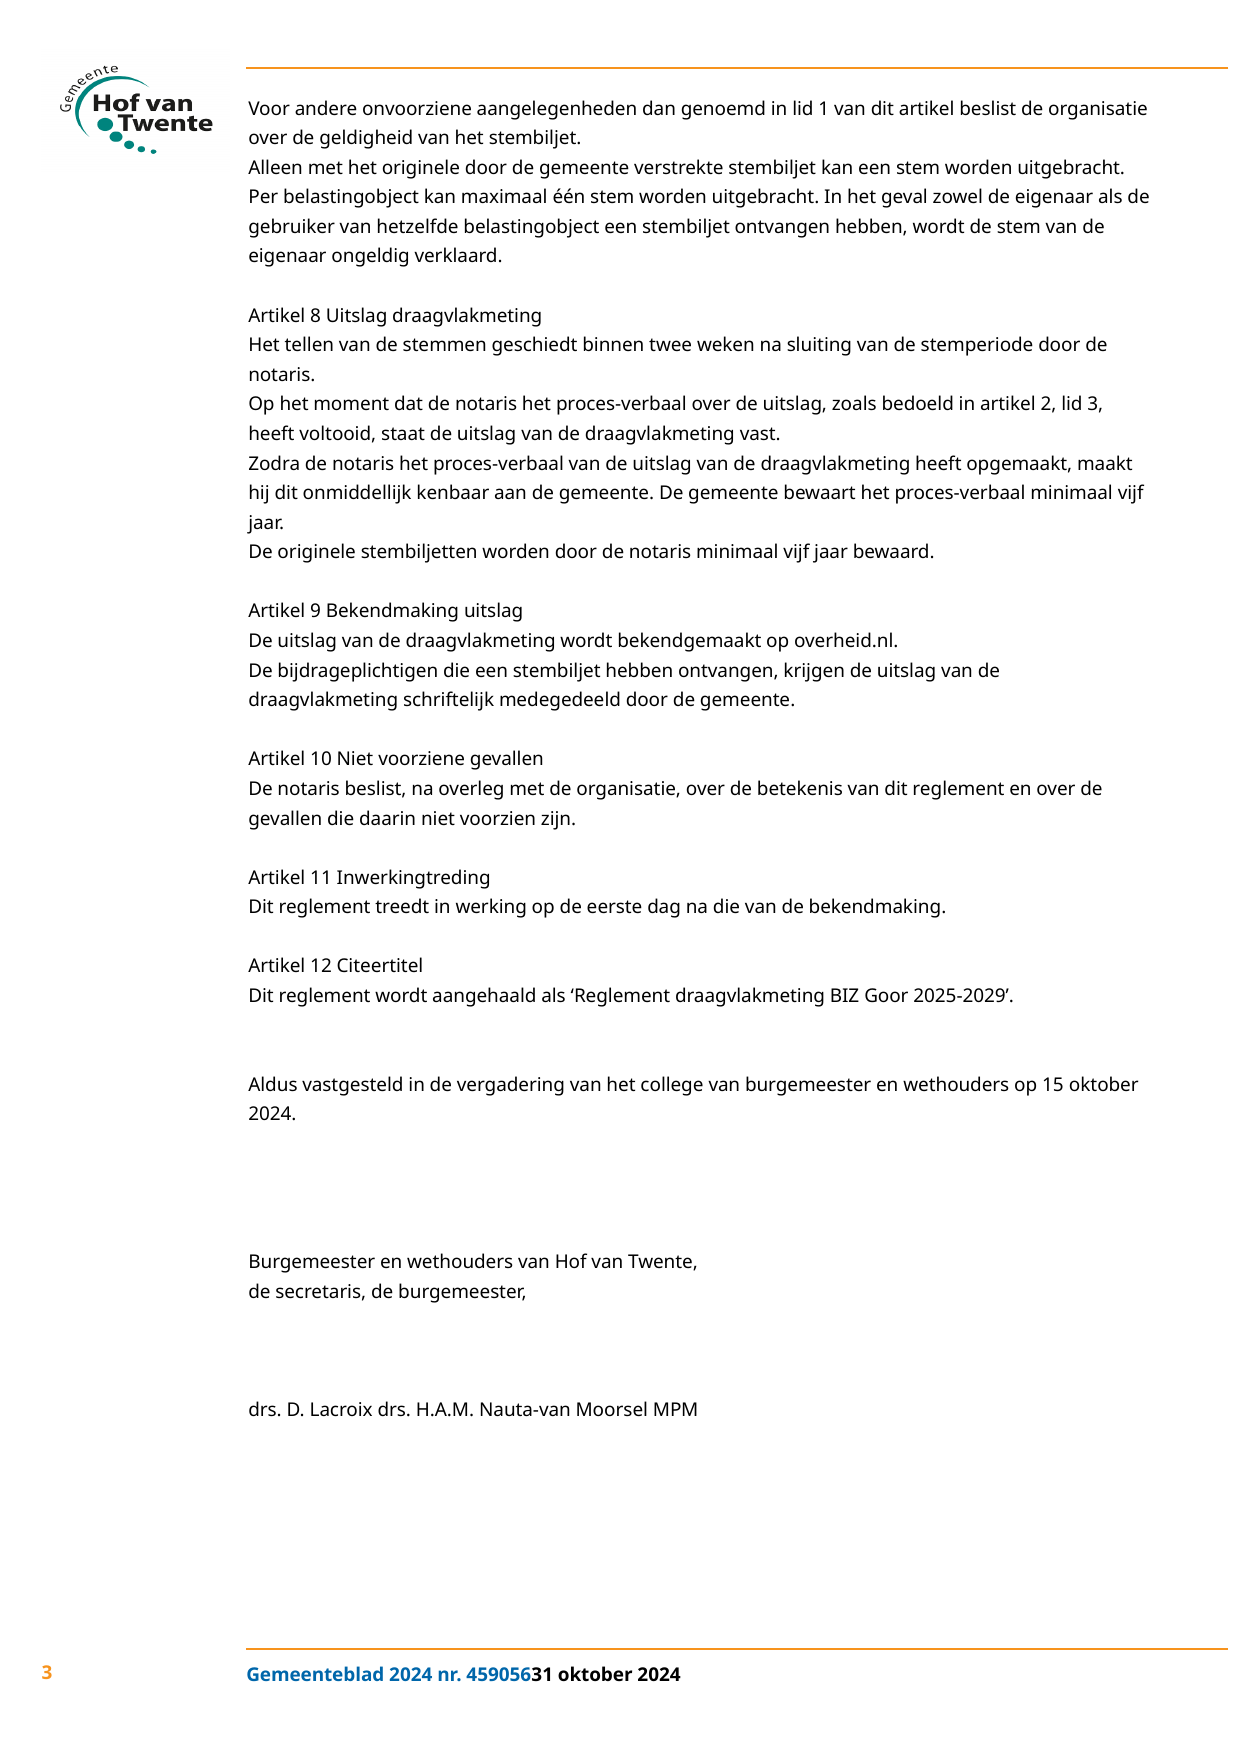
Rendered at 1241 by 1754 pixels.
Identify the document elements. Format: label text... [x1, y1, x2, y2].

text Dit reglement treedt in werking op de eerste dag na die van de bekendmaking. [248, 893, 1152, 919]
text Artikel 8 Uitslag draagvlakmeting [248, 302, 1152, 328]
text Alleen met het originele door de gemeente verstrekte stembiljet kan een stem worden uitgebracht. [248, 154, 1152, 180]
text de secretaris, de burgemeester, [248, 1278, 1152, 1304]
text Artikel 12 Citeertitel [248, 953, 1152, 978]
text drs. D. Lacroix drs. H.A.M. Nauta-van Moorsel MPM [248, 1396, 1152, 1422]
text Dit reglement wordt aangehaald als ‘Reglement draagvlakmeting BIZ Goor 2025-2029’. [248, 982, 1152, 1008]
text Burgemeester en wethouders van Hof van Twente, [248, 1248, 1152, 1274]
text Op het moment dat de notaris het proces-verbaal over de uitslag, zoals bedoeld in artikel 2, lid 3, heeft voltooid, staat de uitslag van de draagvlakmeting vast. [248, 391, 1152, 446]
picture [41, 47, 231, 172]
text Per belastingobject kan maximaal één stem worden uitgebracht. In het geval zowel de eigenaar als de gebruiker van hetzelfde belastingobject een stembiljet ontvangen hebben, wordt de stem van de eigenaar ongeldig verklaard. [248, 183, 1152, 268]
text De notaris beslist, na overleg met de organisatie, over de betekenis van dit reglement en over de gevallen die daarin niet voorzien zijn. [248, 775, 1152, 831]
text De originele stembiljetten worden door de notaris minimaal vijf jaar bewaard. [248, 538, 1152, 564]
text De bijdrageplichtigen die een stembiljet hebben ontvangen, krijgen de uitslag van de draagvlakmeting schriftelijk medegedeeld door de gemeente. [248, 657, 1152, 712]
text Aldus vastgesteld in de vergadering van het college van burgemeester en wethouders op 15 oktober 2024. [248, 1071, 1152, 1126]
text De uitslag van de draagvlakmeting wordt bekendgemaakt op overheid.nl. [248, 627, 1152, 653]
text Het tellen van de stemmen geschiedt binnen twee weken na sluiting van de stemperiode door de notaris. [248, 331, 1152, 387]
text Artikel 10 Niet voorziene gevallen [248, 746, 1152, 771]
text Zodra de notaris het proces-verbaal van de uitslag van de draagvlakmeting heeft opgemaakt, maakt hij dit onmiddellijk kenbaar aan de gemeente. De gemeente bewaart het proces-verbaal minimaal vijf jaar. [248, 450, 1152, 535]
text Artikel 9 Bekendmaking uitslag [248, 598, 1152, 623]
text Artikel 11 Inwerkingtreding [248, 864, 1152, 890]
text Voor andere onvoorziene aangelegenheden dan genoemd in lid 1 van dit artikel beslist de organisatie over de geldigheid van het stembiljet. [248, 95, 1152, 150]
